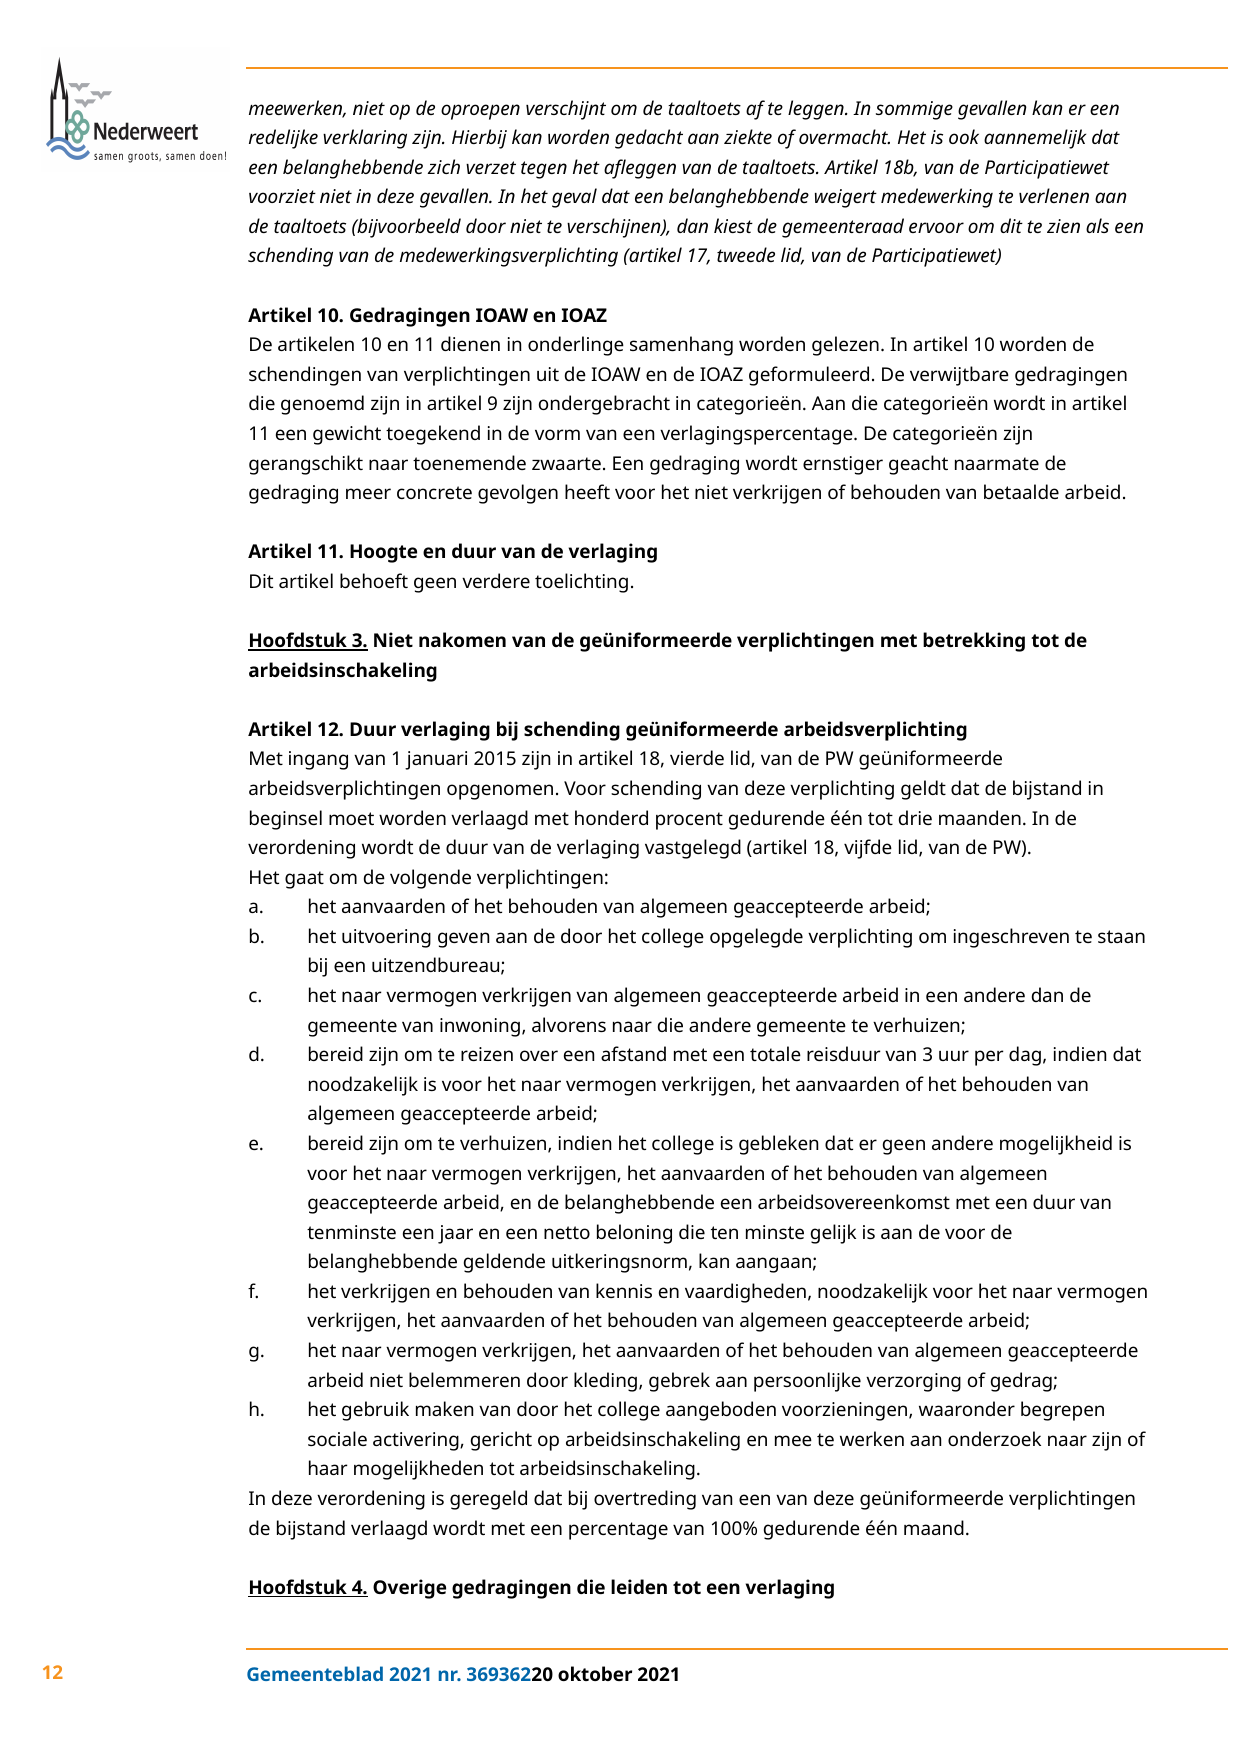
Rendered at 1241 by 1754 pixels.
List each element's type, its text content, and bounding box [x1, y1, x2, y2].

text Hoofdstuk 4. Overige gedragingen die leiden tot een verlaging [248, 1574, 1152, 1600]
text De artikelen 10 en 11 dienen in onderlinge samenhang worden gelezen. In artikel 10 worden de schendingen van verplichtingen uit de IOAW en de IOAZ geformuleerd. De verwijtbare gedragingen die genoemd zijn in artikel 9 zijn ondergebracht in categorieën. Aan die categorieën wordt in artikel 11 een gewicht toegekend in de vorm van een verlagingspercentage. De categorieën zijn gerangschikt naar toenemende zwaarte. Een gedraging wordt ernstiger geacht naarmate de gedraging meer concrete gevolgen heeft voor het niet verkrijgen of behouden van betaalde arbeid. [248, 331, 1152, 505]
text meewerken, niet op de oproepen verschijnt om de taaltoets af te leggen. In sommige gevallen kan er een redelijke verklaring zijn. Hierbij kan worden gedacht aan ziekte of overmacht. Het is ook aannemelijk dat een belanghebbende zich verzet tegen het afleggen van de taaltoets. Artikel 18b, van de Participatiewet voorziet niet in deze gevallen. In het geval dat een belanghebbende weigert medewerking te verlenen aan de taaltoets (bijvoorbeeld door niet te verschijnen), dan kiest de gemeenteraad ervoor om dit te zien als een schending van de medewerkingsverplichting (artikel 17, tweede lid, van de Participatiewet) [248, 95, 1152, 268]
list bereid zijn om te verhuizen, indien het college is gebleken dat er geen andere mogelijkheid is voor het naar vermogen verkrijgen, het aanvaarden of het behouden van algemeen geaccepteerde arbeid, en de belanghebbende een arbeidsovereenkomst met een duur van tenminste een jaar en een netto beloning die ten minste gelijk is aan de voor de belanghebbende geldende uitkeringsnorm, kan aangaan; [248, 1130, 1152, 1274]
text Hoofdstuk 3. Niet nakomen van de geüniformeerde verplichtingen met betrekking tot de arbeidsinschakeling [248, 627, 1152, 683]
list het aanvaarden of het behouden van algemeen geaccepteerde arbeid; [248, 893, 1152, 919]
list het verkrijgen en behouden van kennis en vaardigheden, noodzakelijk voor het naar vermogen verkrijgen, het aanvaarden of het behouden van algemeen geaccepteerde arbeid; [248, 1278, 1152, 1333]
text Artikel 12. Duur verlaging bij schending geüniformeerde arbeidsverplichting [248, 716, 1152, 742]
picture [41, 47, 231, 172]
text Met ingang van 1 januari 2015 zijn in artikel 18, vierde lid, van de PW geüniformeerde arbeidsverplichtingen opgenomen. Voor schending van deze verplichting geldt dat de bijstand in beginsel moet worden verlaagd met honderd procent gedurende één tot drie maanden. In de verordening wordt de duur van de verlaging vastgelegd (artikel 18, vijfde lid, van de PW). [248, 746, 1152, 860]
list het naar vermogen verkrijgen, het aanvaarden of het behouden van algemeen geaccepteerde arbeid niet belemmeren door kleding, gebrek aan persoonlijke verzorging of gedrag; [248, 1337, 1152, 1393]
text Het gaat om de volgende verplichtingen: [248, 864, 1152, 890]
text Artikel 10. Gedragingen IOAW en IOAZ [248, 302, 1152, 328]
list het uitvoering geven aan de door het college opgelegde verplichting om ingeschreven te staan bij een uitzendbureau; [248, 923, 1152, 978]
list het gebruik maken van door het college aangeboden voorzieningen, waaronder begrepen sociale activering, gericht op arbeidsinschakeling en mee te werken aan onderzoek naar zijn of haar mogelijkheden tot arbeidsinschakeling. [248, 1396, 1152, 1481]
list bereid zijn om te reizen over een afstand met een totale reisduur van 3 uur per dag, indien dat noodzakelijk is voor het naar vermogen verkrijgen, het aanvaarden of het behouden van algemeen geaccepteerde arbeid; [248, 1041, 1152, 1126]
list het naar vermogen verkrijgen van algemeen geaccepteerde arbeid in een andere dan de gemeente van inwoning, alvorens naar die andere gemeente te verhuizen; [248, 982, 1152, 1038]
text In deze verordening is geregeld dat bij overtreding van een van deze geüniformeerde verplichtingen de bijstand verlaagd wordt met een percentage van 100% gedurende één maand. [248, 1485, 1152, 1541]
text Artikel 11. Hoogte en duur van de verlaging [248, 538, 1152, 564]
text Dit artikel behoeft geen verdere toelichting. [248, 568, 1152, 594]
